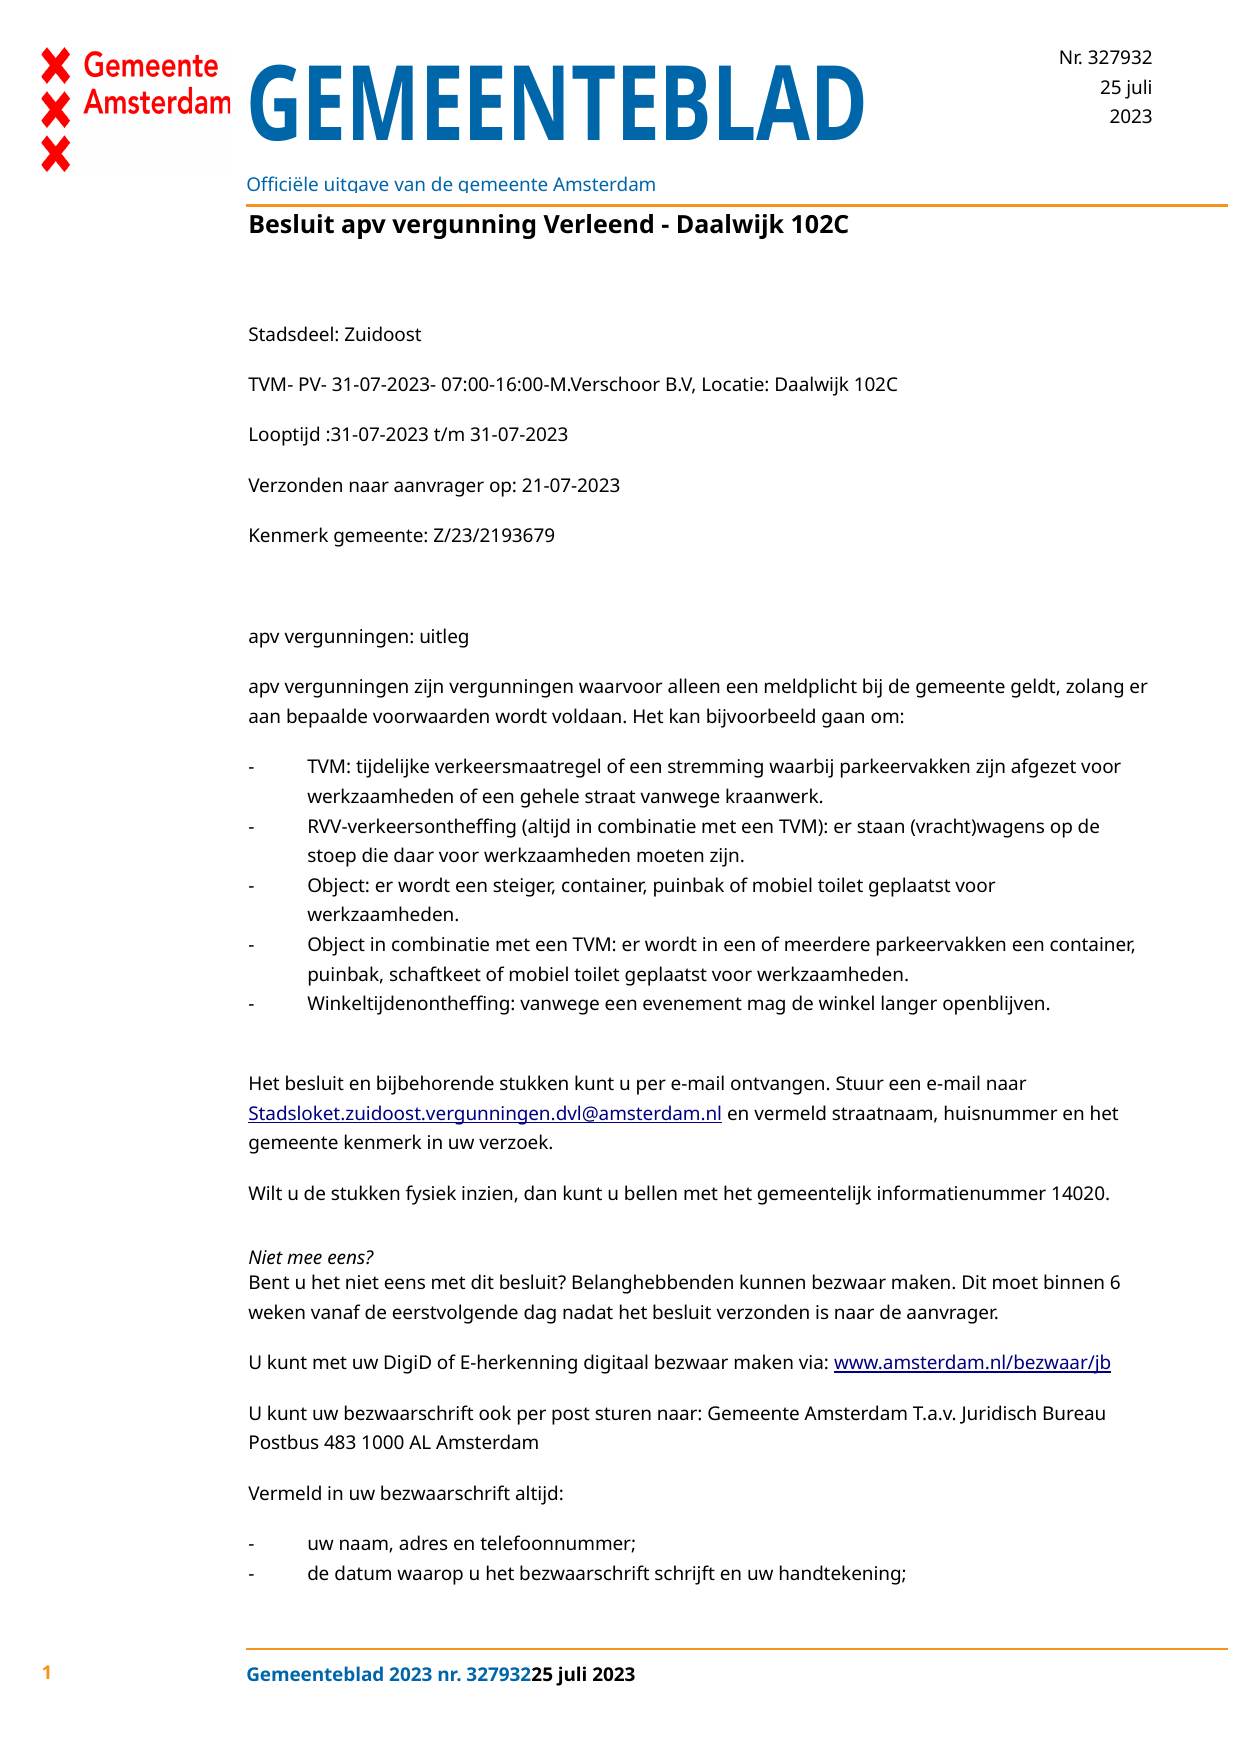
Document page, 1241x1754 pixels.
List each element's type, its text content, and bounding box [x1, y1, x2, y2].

text Stadsdeel: Zuidoost [248, 321, 1152, 346]
text apv vergunningen: uitleg [248, 623, 1152, 649]
text U kunt uw bezwaarschrift ook per post sturen naar: Gemeente Amsterdam T.a.v. Juridisch Bureau Postbus 483 1000 AL Amsterdam [248, 1400, 1152, 1455]
list Object in combinatie met een TVM: er wordt in een of meerdere parkeervakken een container, puinbak, schaftkeet of mobiel toilet geplaatst voor werkzaamheden. [248, 931, 1152, 986]
text Looptijd :31-07-2023 t/m 31-07-2023 [248, 422, 1152, 447]
text Niet mee eens? [248, 1244, 1152, 1269]
text TVM- PV- 31-07-2023- 07:00-16:00-M.Verschoor B.V, Locatie: Daalwijk 102C [248, 371, 1152, 397]
text Kenmerk gemeente: Z/23/2193679 [248, 522, 1152, 548]
text Verzonden naar aanvrager op: 21-07-2023 [248, 472, 1152, 498]
text U kunt met uw DigiD of E-herkenning digitaal bezwaar maken via: www.amsterdam.nl/bezwaar/jb [248, 1349, 1152, 1375]
list de datum waarop u het bezwaarschrift schrijft en uw handtekening; [248, 1560, 1152, 1586]
text Vermeld in uw bezwaarschrift altijd: [248, 1480, 1152, 1506]
picture [41, 47, 231, 172]
text Wilt u de stukken fysiek inzien, dan kunt u bellen met het gemeentelijk informatienummer 14020. [248, 1180, 1152, 1206]
list RVV-verkeersontheffing (altijd in combinatie met een TVM): er staan (vracht)wagens op de stoep die daar voor werkzaamheden moeten zijn. [248, 813, 1152, 868]
text Bent u het niet eens met dit besluit? Belanghebbenden kunnen bezwaar maken. Dit moet binnen 6 weken vanaf de eerstvolgende dag nadat het besluit verzonden is naar de aanvrager. [248, 1269, 1152, 1325]
text apv vergunningen zijn vergunningen waarvoor alleen een meldplicht bij de gemeente geldt, zolang er aan bepaalde voorwaarden wordt voldaan. Het kan bijvoorbeeld gaan om: [248, 674, 1152, 729]
text Besluit apv vergunning Verleend - Daalwijk 102C [248, 207, 1152, 241]
list Object: er wordt een steiger, container, puinbak of mobiel toilet geplaatst voor werkzaamheden. [248, 872, 1152, 927]
list uw naam, adres en telefoonnummer; [248, 1530, 1152, 1556]
text Het besluit en bijbehorende stukken kunt u per e-mail ontvangen. Stuur een e-mail naar Stadsloket.zuidoost.vergunningen.dvl@amsterdam.nl en vermeld straatnaam, huisnummer en het gemeente kenmerk in uw verzoek. [248, 1070, 1152, 1155]
list Winkeltijdenontheffing: vanwege een evenement mag de winkel langer openblijven. [248, 990, 1152, 1016]
list TVM: tijdelijke verkeersmaatregel of een stremming waarbij parkeervakken zijn afgezet voor werkzaamheden of een gehele straat vanwege kraanwerk. [248, 754, 1152, 809]
